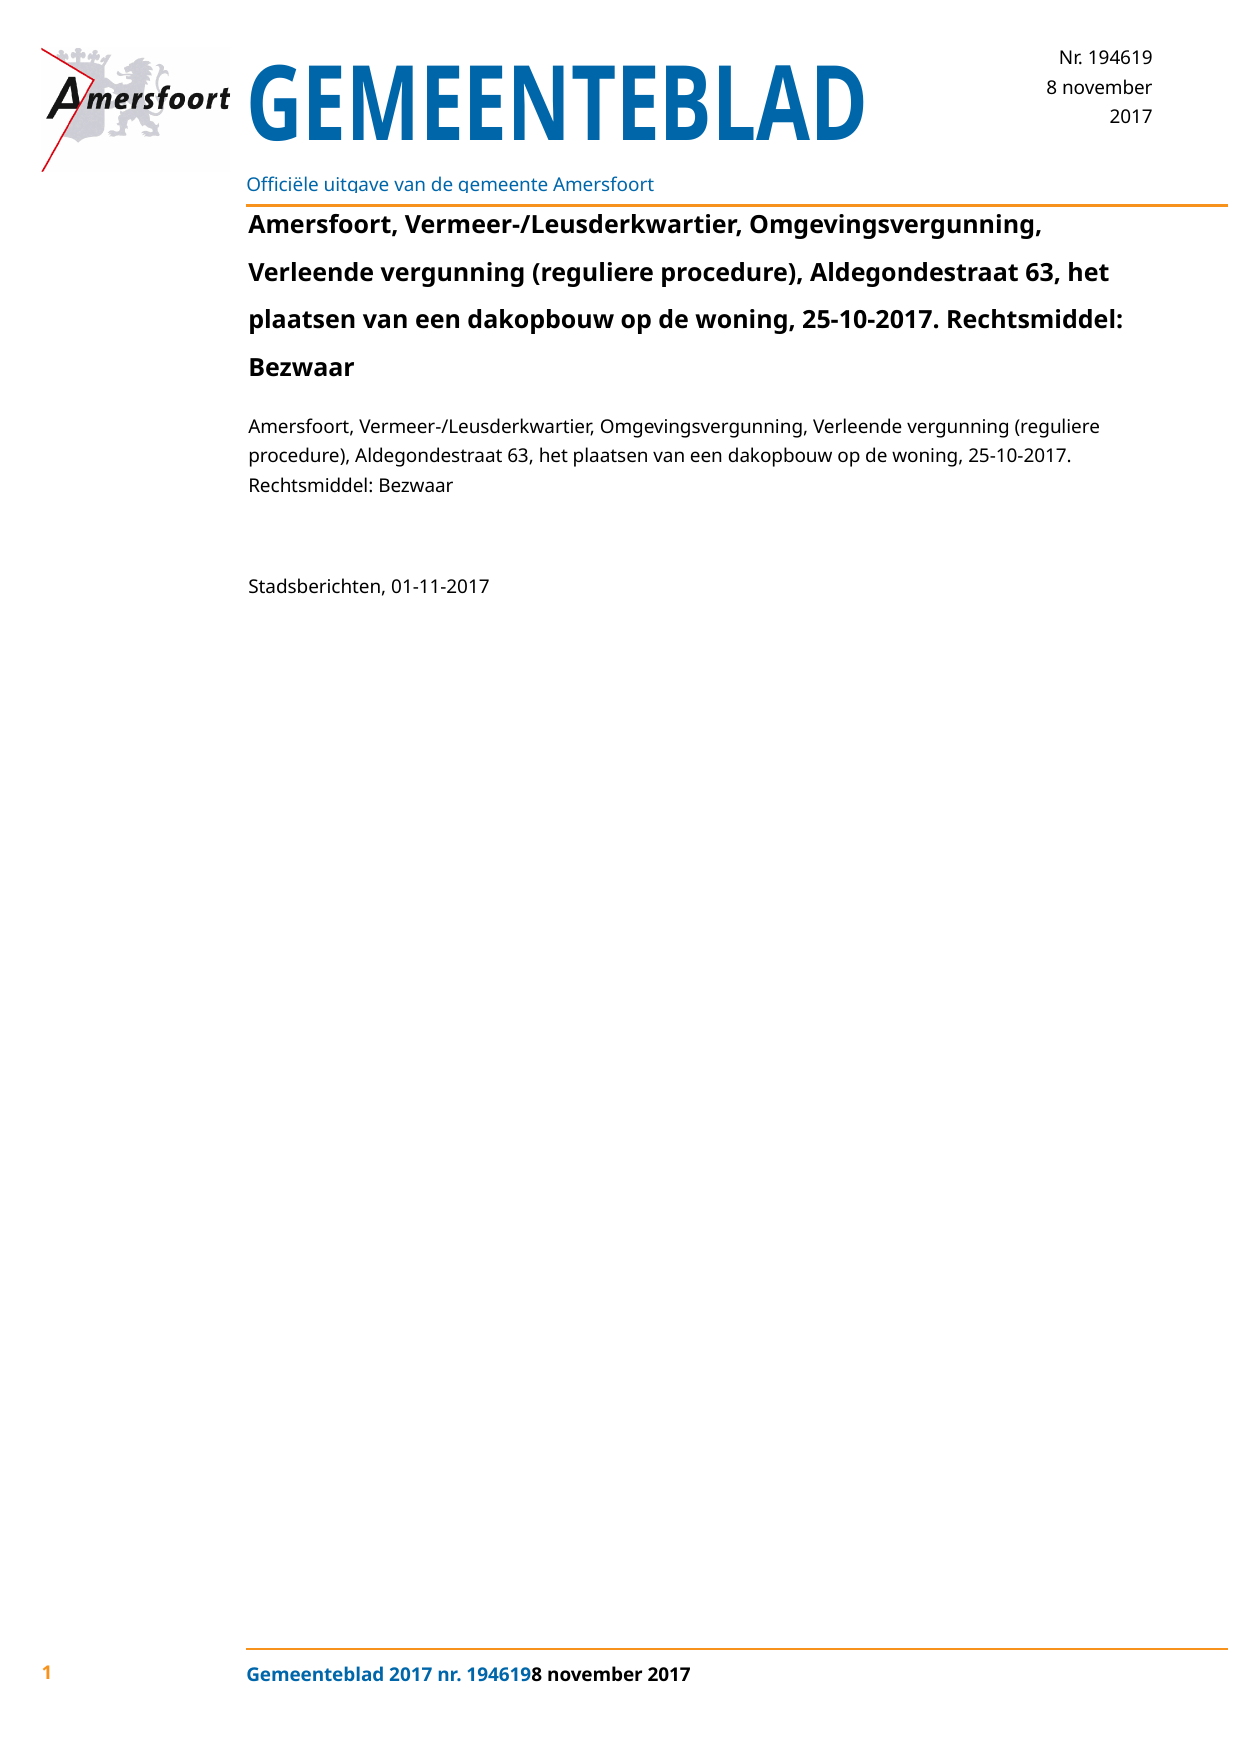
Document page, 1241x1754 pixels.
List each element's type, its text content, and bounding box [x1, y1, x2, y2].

text Amersfoort, Vermeer-/Leusderkwartier, Omgevingsvergunning, Verleende vergunning (reguliere procedure), Aldegondestraat 63, het plaatsen van een dakopbouw op de woning, 25-10-2017. Rechtsmiddel: Bezwaar [248, 413, 1152, 498]
picture [41, 47, 231, 172]
text Stadsberichten, 01-11-2017 [248, 573, 1152, 599]
text Amersfoort, Vermeer-/Leusderkwartier, Omgevingsvergunning, Verleende vergunning (reguliere procedure), Aldegondestraat 63, het plaatsen van een dakopbouw op de woning, 25-10-2017. Rechtsmiddel: Bezwaar [248, 207, 1152, 384]
